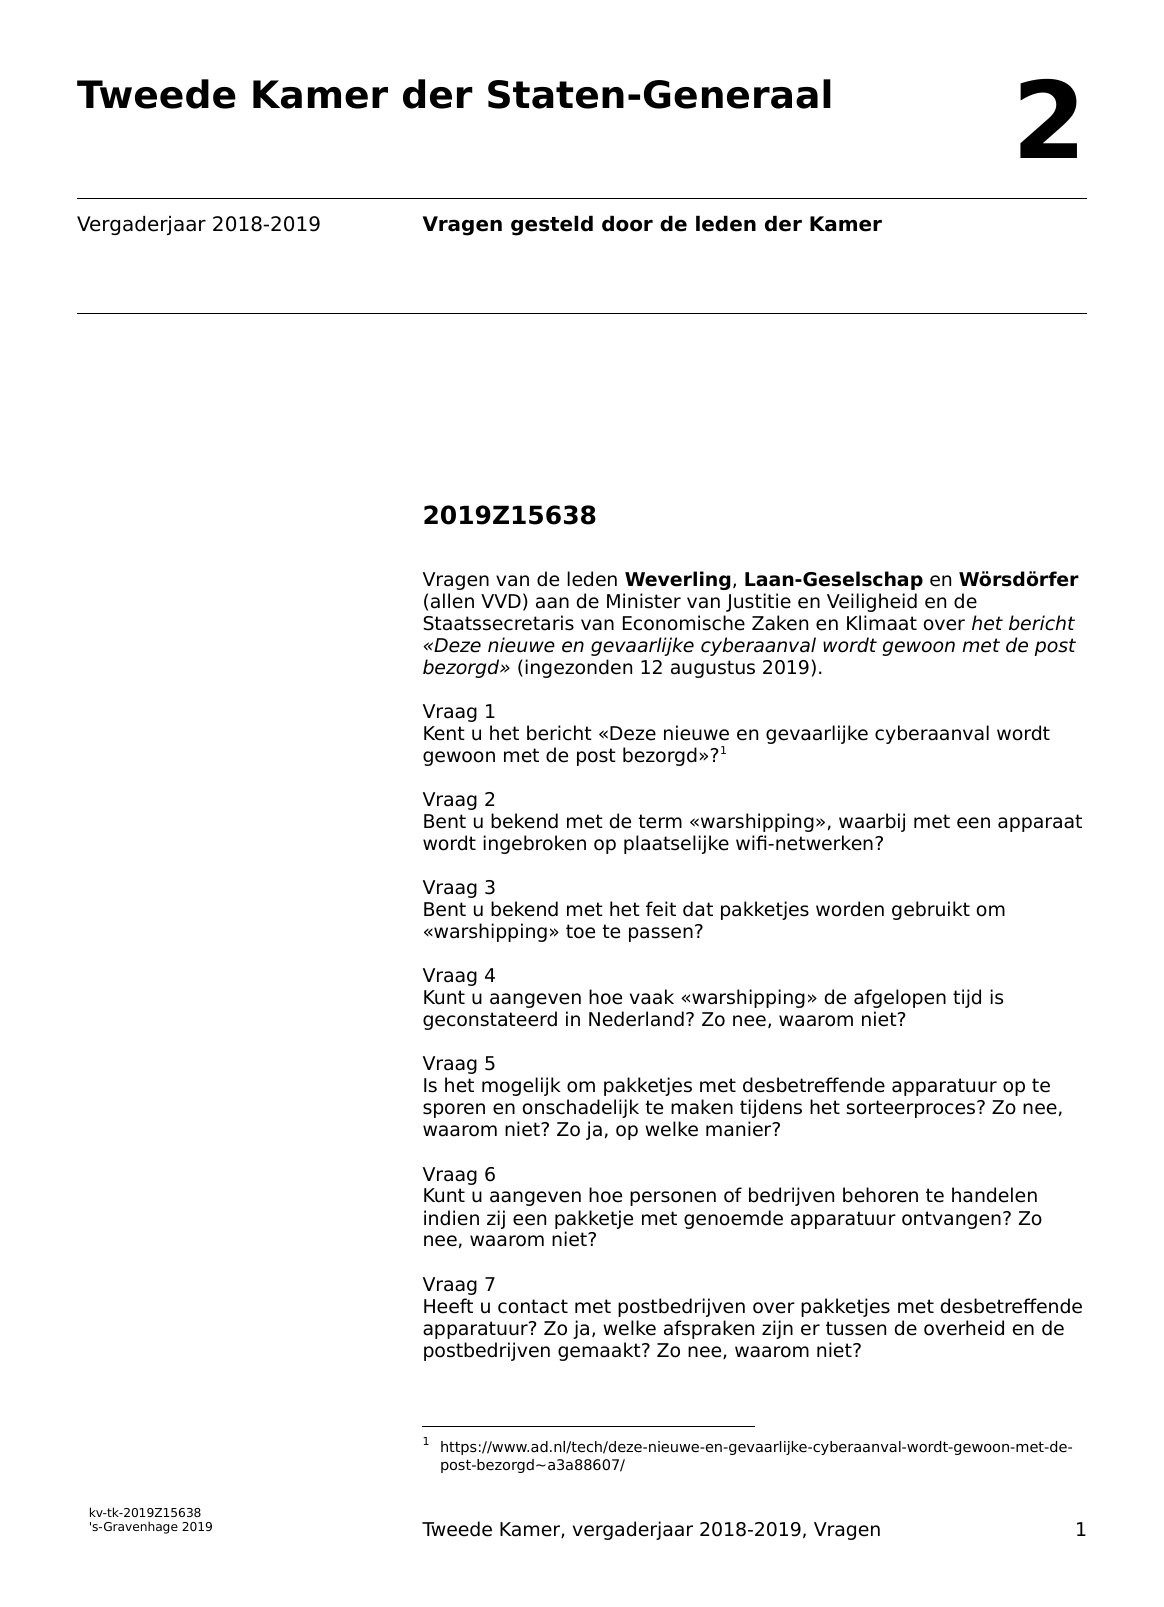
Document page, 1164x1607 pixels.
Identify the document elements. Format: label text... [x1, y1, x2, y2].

text Bent u bekend met het feit dat pakketjes worden gebruikt om «warshipping» toe te passen? [422, 899, 1087, 943]
text https://www.ad.nl/tech/deze-nieuwe-en-gevaarlijke-cyberaanval-wordt-gewoon-met-de-post-bezorgd~a3a88607/ [422, 1435, 1087, 1474]
text 2019Z15638 [422, 501, 1087, 531]
text Vraag 2 [422, 789, 1087, 811]
text Vragen van de leden Weverling, Laan-Geselschap en Wörsdörfer (allen VVD) aan de Minister van Justitie en Veiligheid en de Staatssecretaris van Economische Zaken en Klimaat over het bericht «Deze nieuwe en gevaarlijke cyberaanval wordt gewoon met de post bezorgd» (ingezonden 12 augustus 2019). [422, 569, 1087, 679]
table_cell Vragen gesteld door de leden der Kamer [422, 199, 1087, 313]
text Vraag 4 [422, 965, 1087, 987]
text Bent u bekend met de term «warshipping», waarbij met een apparaat wordt ingebroken op plaatselijke wifi-netwerken? [422, 811, 1087, 855]
text Vraag 3 [422, 877, 1087, 899]
text Kunt u aangeven hoe vaak «warshipping» de afgelopen tijd is geconstateerd in Nederland? Zo nee, waarom niet? [422, 987, 1087, 1031]
text Is het mogelijk om pakketjes met desbetreffende apparatuur op te sporen en onschadelijk te maken tijdens het sorteerproces? Zo nee, waarom niet? Zo ja, op welke manier? [422, 1075, 1087, 1141]
table_cell Vergaderjaar 2018-2019 [77, 199, 422, 313]
text Vraag 1 [422, 701, 1087, 723]
text Kunt u aangeven hoe personen of bedrijven behoren te handelen indien zij een pakketje met genoemde apparatuur ontvangen? Zo nee, waarom niet? [422, 1185, 1087, 1251]
text 's-Gravenhage 2019 [88, 1520, 323, 1534]
text Vraag 6 [422, 1163, 1087, 1185]
text kv-tk-2019Z15638 [88, 1506, 323, 1520]
text Kent u het bericht «Deze nieuwe en gevaarlijke cyberaanval wordt gewoon met de post bezorgd»? [422, 723, 1087, 767]
text Vraag 5 [422, 1053, 1087, 1075]
text Vraag 7 [422, 1273, 1087, 1296]
text Heeft u contact met postbedrijven over pakketjes met desbetreffende apparatuur? Zo ja, welke afspraken zijn er tussen de overheid en de postbedrijven gemaakt? Zo nee, waarom niet? [422, 1296, 1087, 1361]
table_header 2 [886, 59, 1087, 198]
table_header Tweede Kamer der Staten-Generaal [77, 59, 886, 198]
